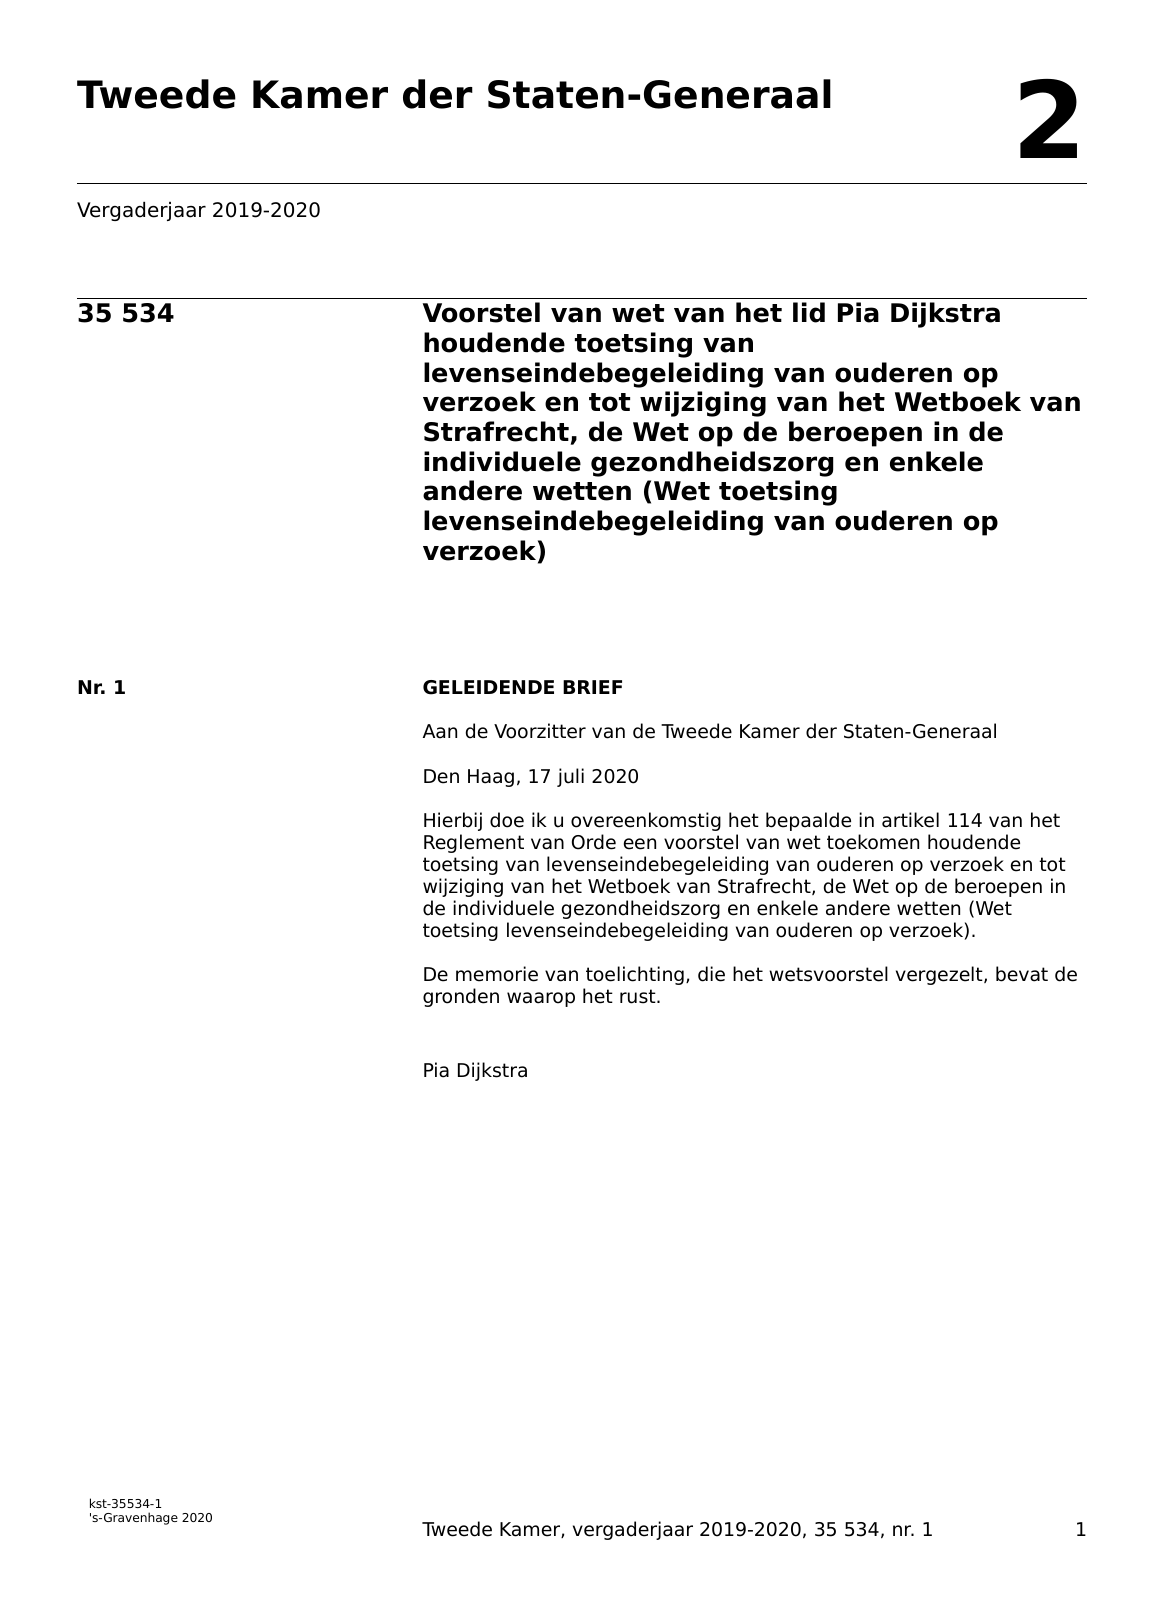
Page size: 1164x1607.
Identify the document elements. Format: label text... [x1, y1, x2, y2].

subtitle 35 534 Voorstel van wet van het lid Pia Dijkstra houdende toetsing van levenseindebegeleiding van ouderen op verzoek en tot wijziging van het Wetboek van Strafrecht, de Wet op de beroepen in de individuele gezondheidszorg en enkele andere wetten (Wet toetsing levenseindebegeleiding van ouderen op verzoek) [77, 299, 1087, 566]
text Den Haag, 17 juli 2020 [422, 766, 1087, 787]
table_header Tweede Kamer der Staten-Generaal [77, 59, 886, 183]
text Aan de Voorzitter van de Tweede Kamer der Staten-Generaal [422, 721, 1087, 743]
subtitle Nr. 1 GELEIDENDE BRIEF [77, 677, 1087, 699]
table_cell Vergaderjaar 2019-2020 [77, 184, 1087, 298]
table_header 2 [886, 59, 1087, 183]
text Hierbij doe ik u overeenkomstig het bepaalde in artikel 114 van het Reglement van Orde een voorstel van wet toekomen houdende toetsing van levenseindebegeleiding van ouderen op verzoek en tot wijziging van het Wetboek van Strafrecht, de Wet op de beroepen in de individuele gezondheidszorg en enkele andere wetten (Wet toetsing levenseindebegeleiding van ouderen op verzoek). [422, 810, 1087, 942]
text Pia Dijkstra [422, 1038, 1087, 1082]
text De memorie van toelichting, die het wetsvoorstel vergezelt, bevat de gronden waarop het rust. [422, 964, 1087, 1008]
text kst-35534-1 [88, 1497, 323, 1511]
text 's-Gravenhage 2020 [88, 1511, 323, 1525]
